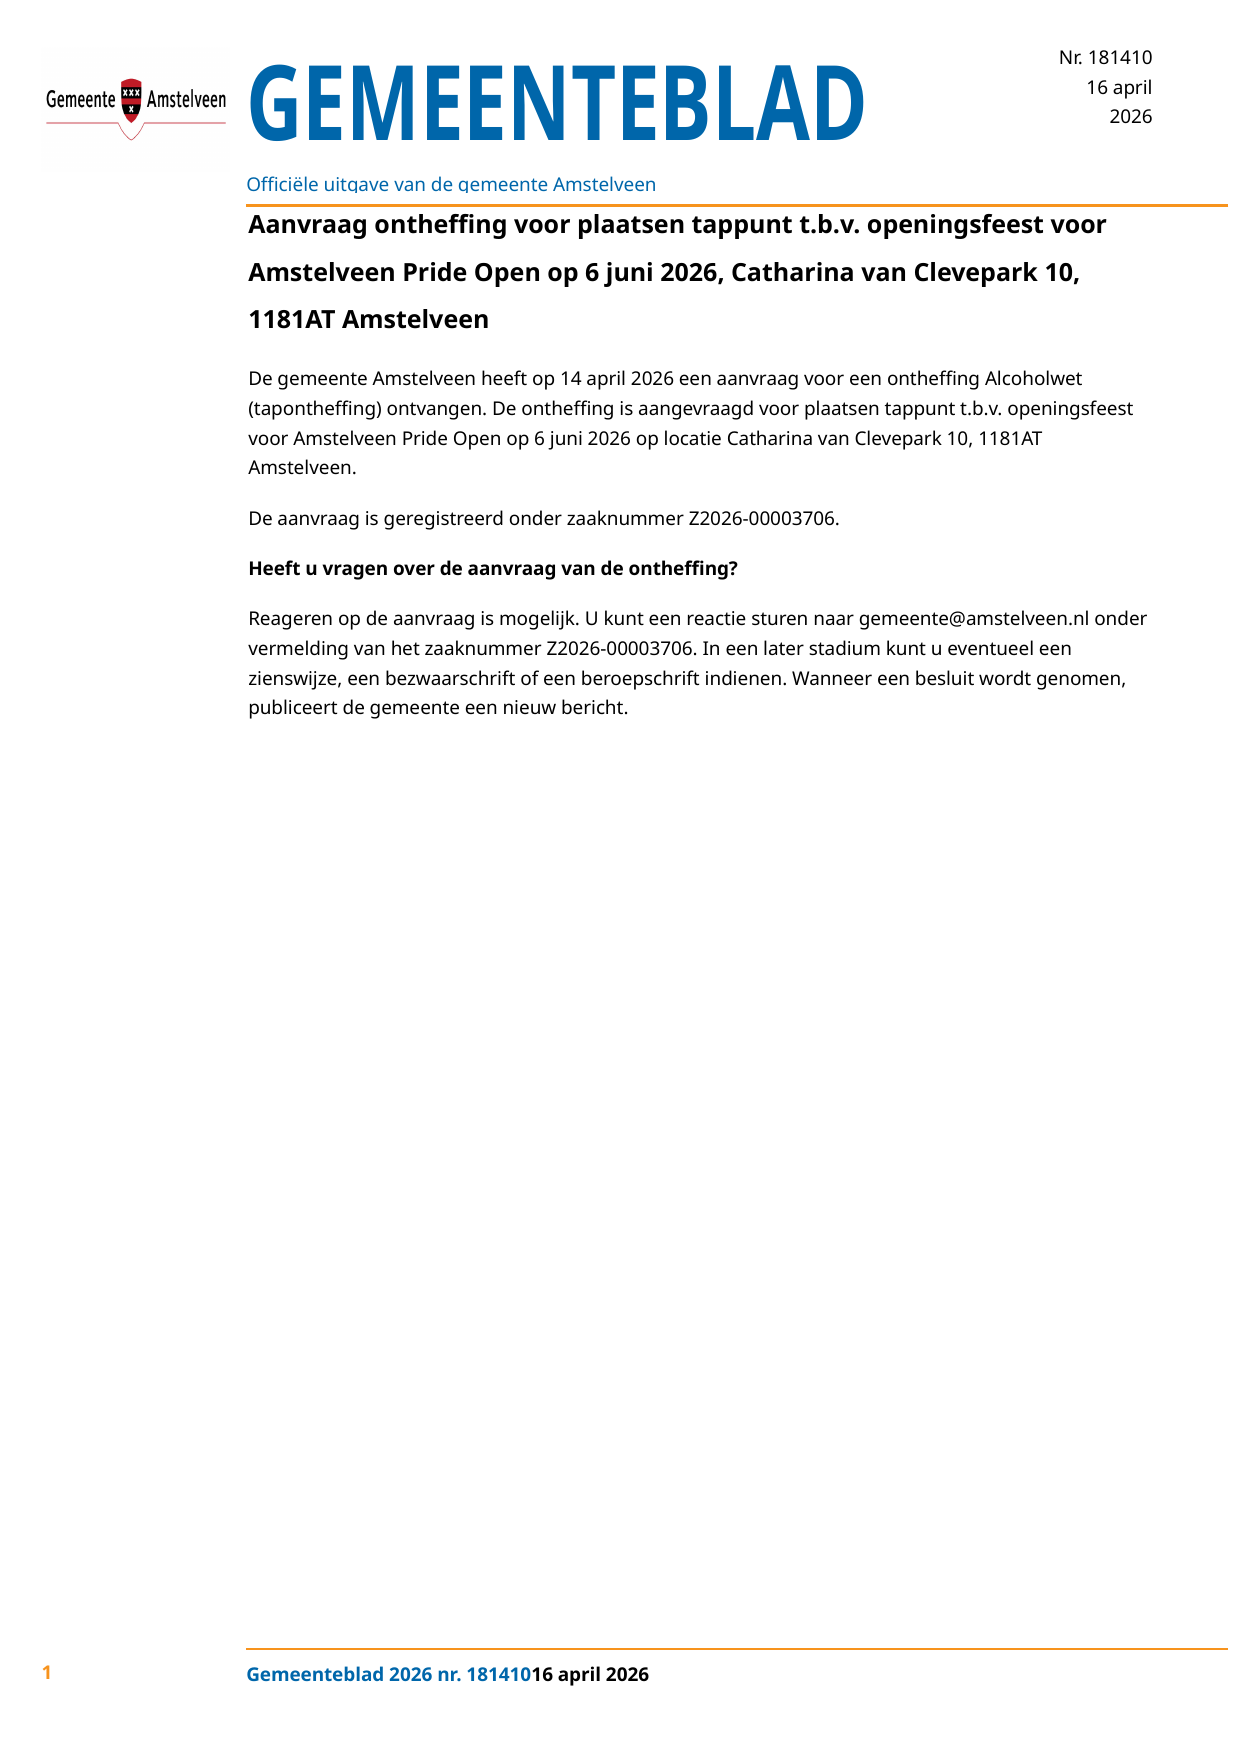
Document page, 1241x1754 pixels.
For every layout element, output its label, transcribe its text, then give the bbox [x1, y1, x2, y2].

picture [41, 47, 231, 172]
text Aanvraag ontheffing voor plaatsen tappunt t.b.v. openingsfeest voor Amstelveen Pride Open op 6 juni 2026, Catharina van Clevepark 10, 1181AT Amstelveen [248, 207, 1152, 336]
text De gemeente Amstelveen heeft op 14 april 2026 een aanvraag voor een ontheffing Alcoholwet (tapontheffing) ontvangen. De ontheffing is aangevraagd voor plaatsen tappunt t.b.v. openingsfeest voor Amstelveen Pride Open op 6 juni 2026 op locatie Catharina van Clevepark 10, 1181AT Amstelveen. [248, 366, 1152, 480]
text De aanvraag is geregistreerd onder zaaknummer Z2026-00003706. [248, 505, 1152, 530]
text Heeft u vragen over de aanvraag van de ontheffing? [248, 555, 1152, 581]
text Reageren op de aanvraag is mogelijk. U kunt een reactie sturen naar gemeente@amstelveen.nl onder vermelding van het zaaknummer Z2026-00003706. In een later stadium kunt u eventueel een zienswijze, een bezwaarschrift of een beroepschrift indienen. Wanneer een besluit wordt genomen, publiceert de gemeente een nieuw bericht. [248, 606, 1152, 720]
